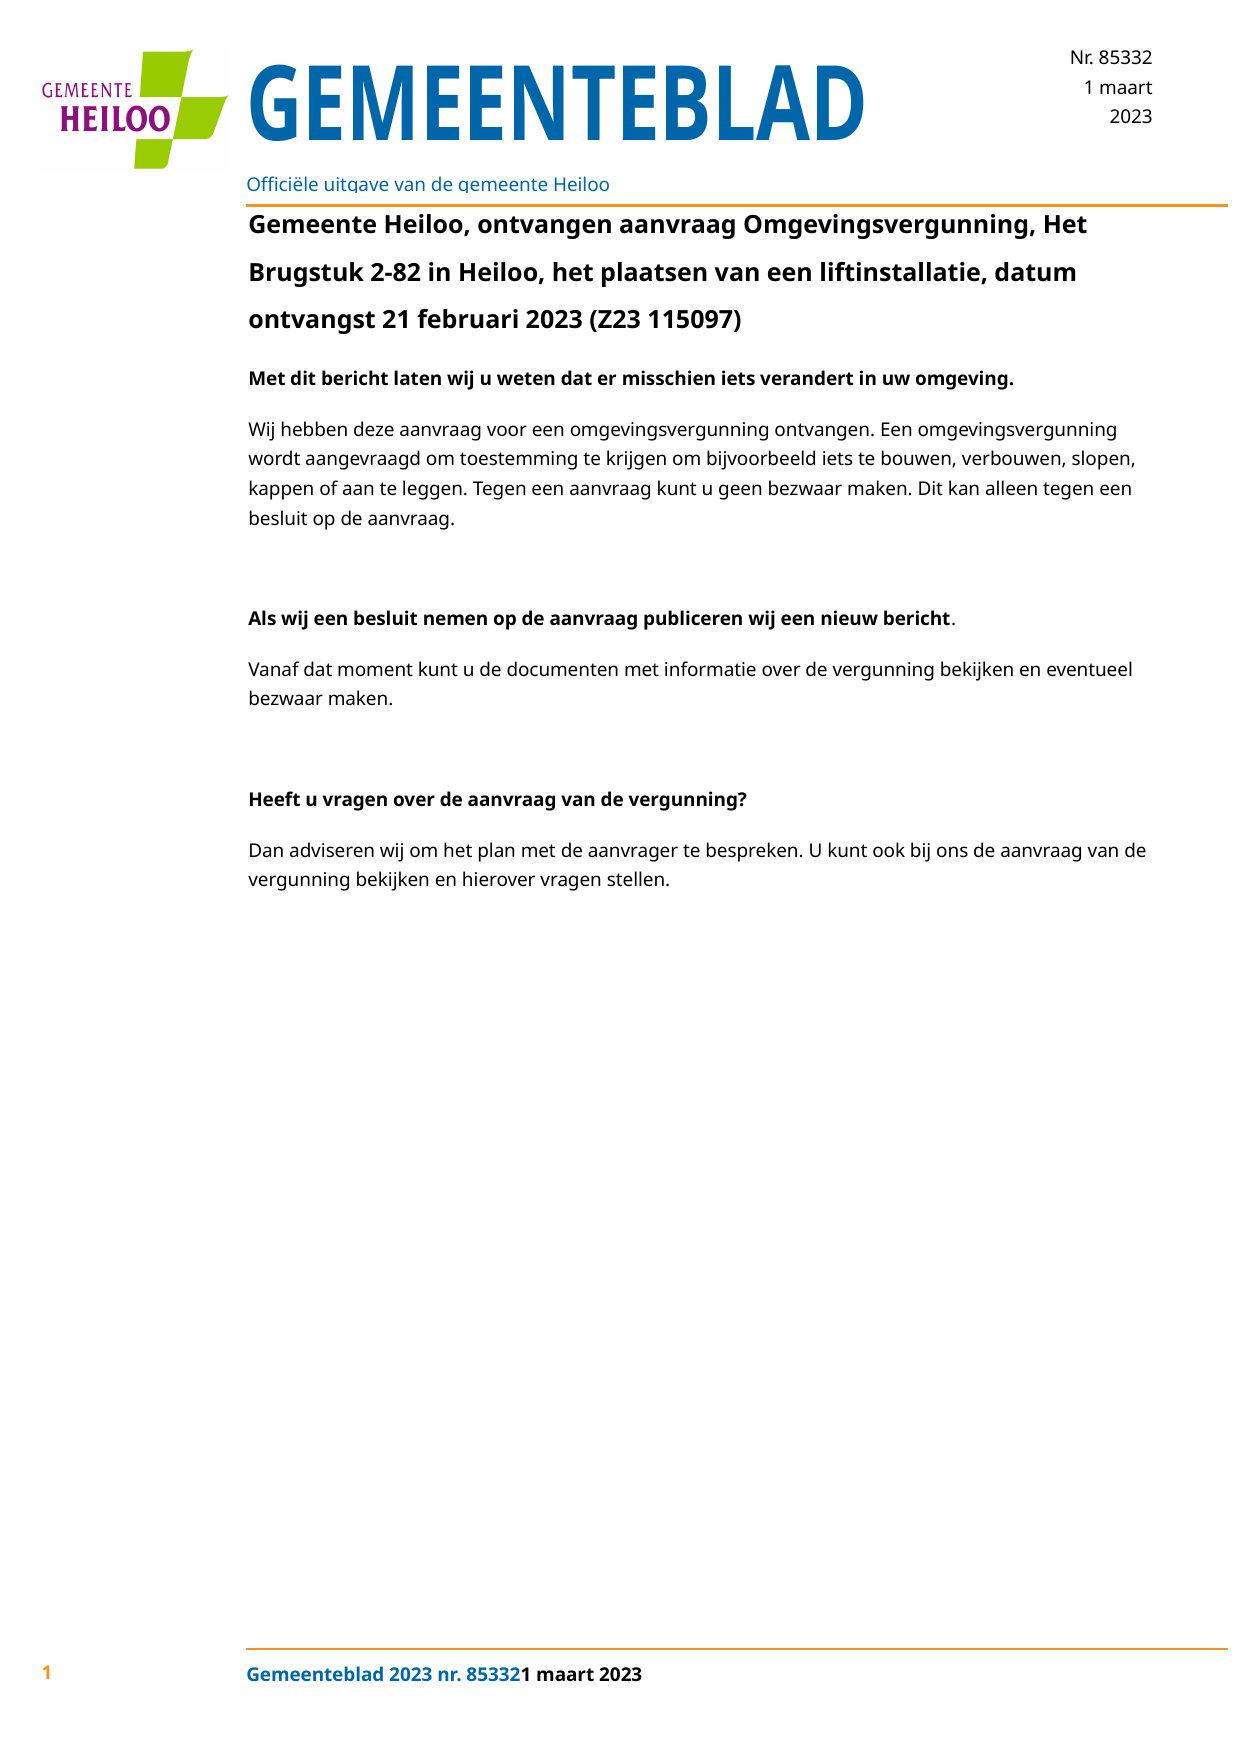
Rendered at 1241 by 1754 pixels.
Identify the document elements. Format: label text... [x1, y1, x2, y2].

picture [41, 47, 231, 172]
text Gemeente Heiloo, ontvangen aanvraag Omgevingsvergunning, Het Brugstuk 2-82 in Heiloo, het plaatsen van een liftinstallatie, datum ontvangst 21 februari 2023 (Z23 115097) [248, 207, 1152, 336]
text Vanaf dat moment kunt u de documenten met informatie over de vergunning bekijken en eventueel bezwaar maken. [248, 656, 1152, 711]
text Wij hebben deze aanvraag voor een omgevingsvergunning ontvangen. Een omgevingsvergunning wordt aangevraagd om toestemming te krijgen om bijvoorbeeld iets te bouwen, verbouwen, slopen, kappen of aan te leggen. Tegen een aanvraag kunt u geen bezwaar maken. Dit kan alleen tegen een besluit op de aanvraag. [248, 416, 1152, 530]
text Heeft u vragen over de aanvraag van de vergunning? [248, 786, 1152, 812]
text Als wij een besluit nemen op de aanvraag publiceren wij een nieuw bericht. [248, 606, 1152, 631]
text Dan adviseren wij om het plan met de aanvrager te bespreken. U kunt ook bij ons de aanvraag van de vergunning bekijken en hierover vragen stellen. [248, 837, 1152, 892]
text Met dit bericht laten wij u weten dat er misschien iets verandert in uw omgeving. [248, 366, 1152, 391]
